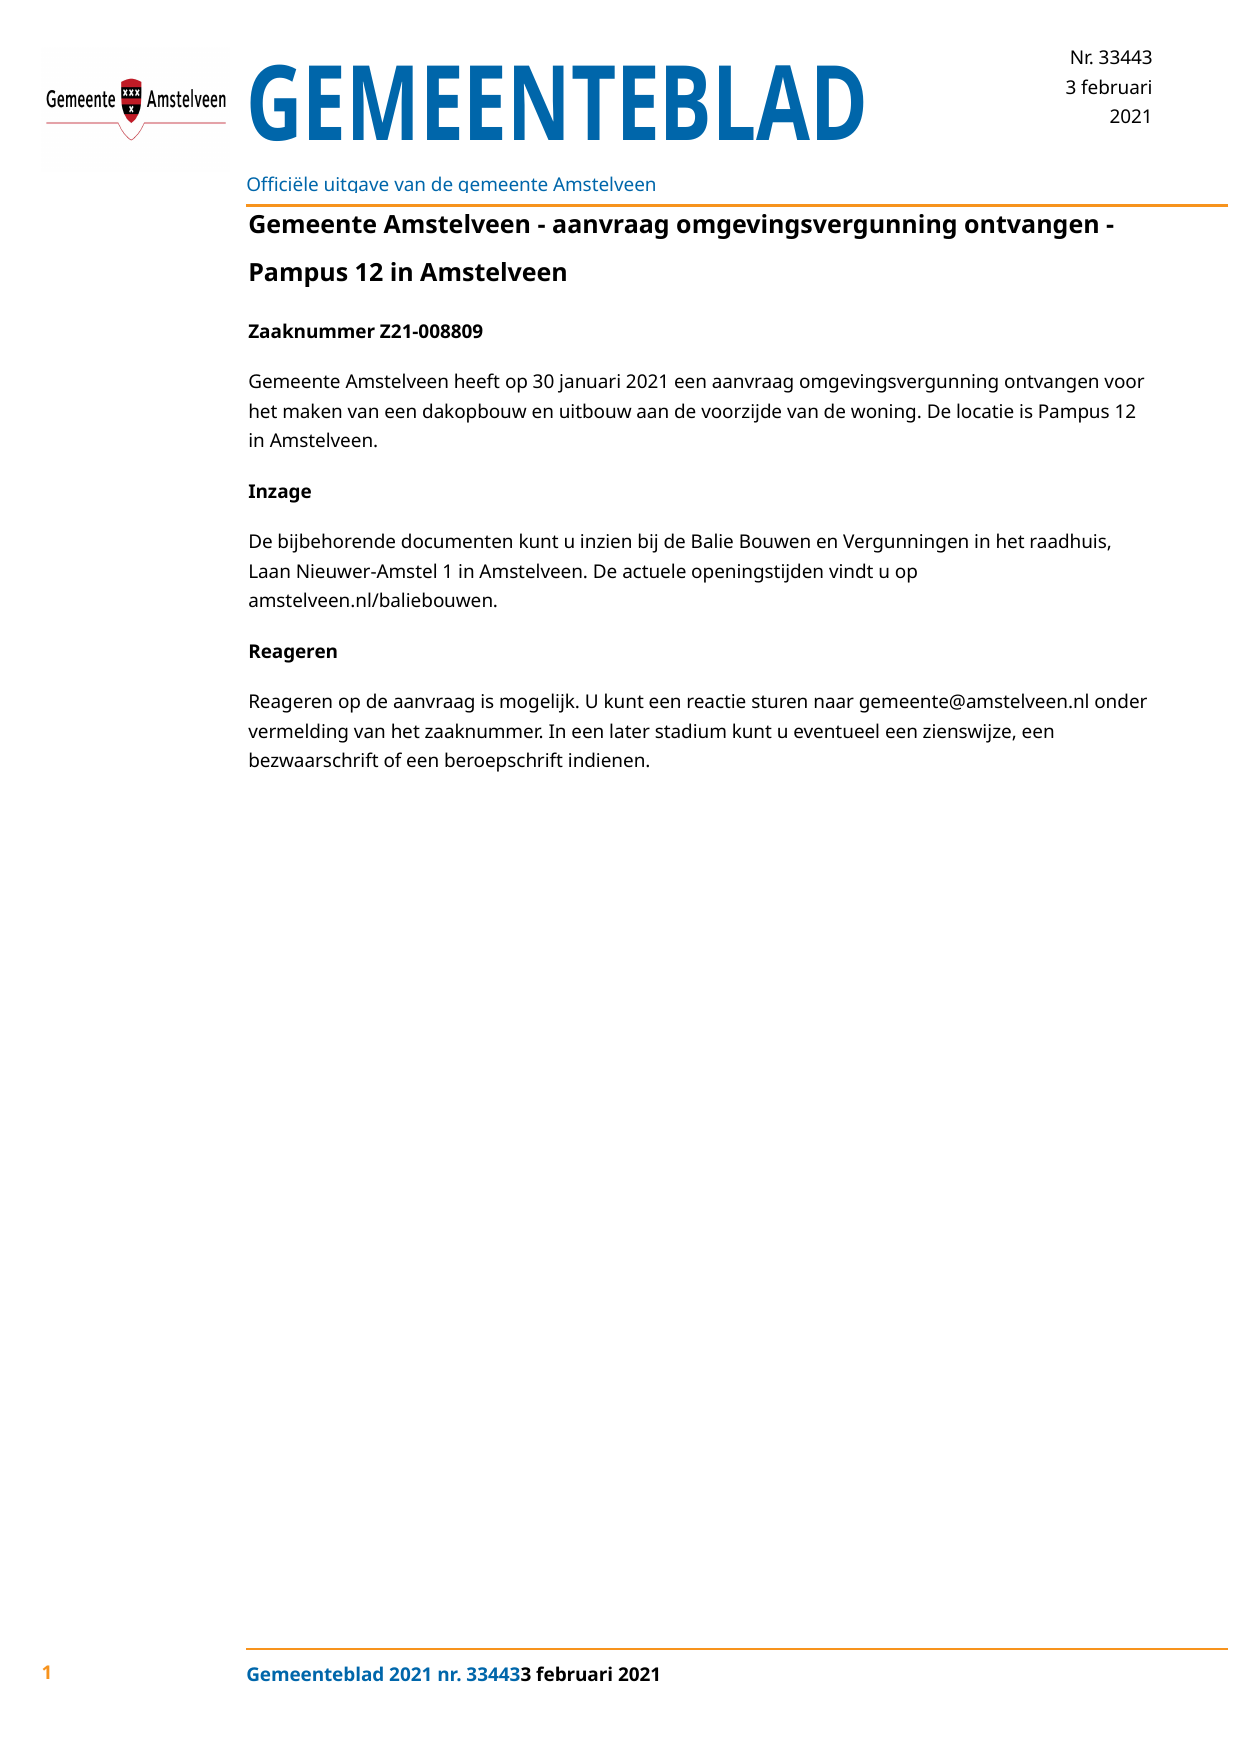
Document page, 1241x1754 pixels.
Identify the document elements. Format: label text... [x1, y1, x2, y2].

picture [41, 47, 231, 172]
text De bijbehorende documenten kunt u inzien bij de Balie Bouwen en Vergunningen in het raadhuis, Laan Nieuwer-Amstel 1 in Amstelveen. De actuele openingstijden vindt u op amstelveen.nl/baliebouwen. [248, 528, 1152, 613]
text Reageren op de aanvraag is mogelijk. U kunt een reactie sturen naar gemeente@amstelveen.nl onder vermelding van het zaaknummer. In een later stadium kunt u eventueel een zienswijze, een bezwaarschrift of een beroepschrift indienen. [248, 688, 1152, 773]
text Inzage [248, 478, 1152, 504]
text Gemeente Amstelveen heeft op 30 januari 2021 een aanvraag omgevingsvergunning ontvangen voor het maken van een dakopbouw en uitbouw aan de voorzijde van de woning. De locatie is Pampus 12 in Amstelveen. [248, 368, 1152, 453]
text Reageren [248, 638, 1152, 664]
text Zaaknummer Z21-008809 [248, 318, 1152, 344]
text Gemeente Amstelveen - aanvraag omgevingsvergunning ontvangen - Pampus 12 in Amstelveen [248, 207, 1152, 288]
